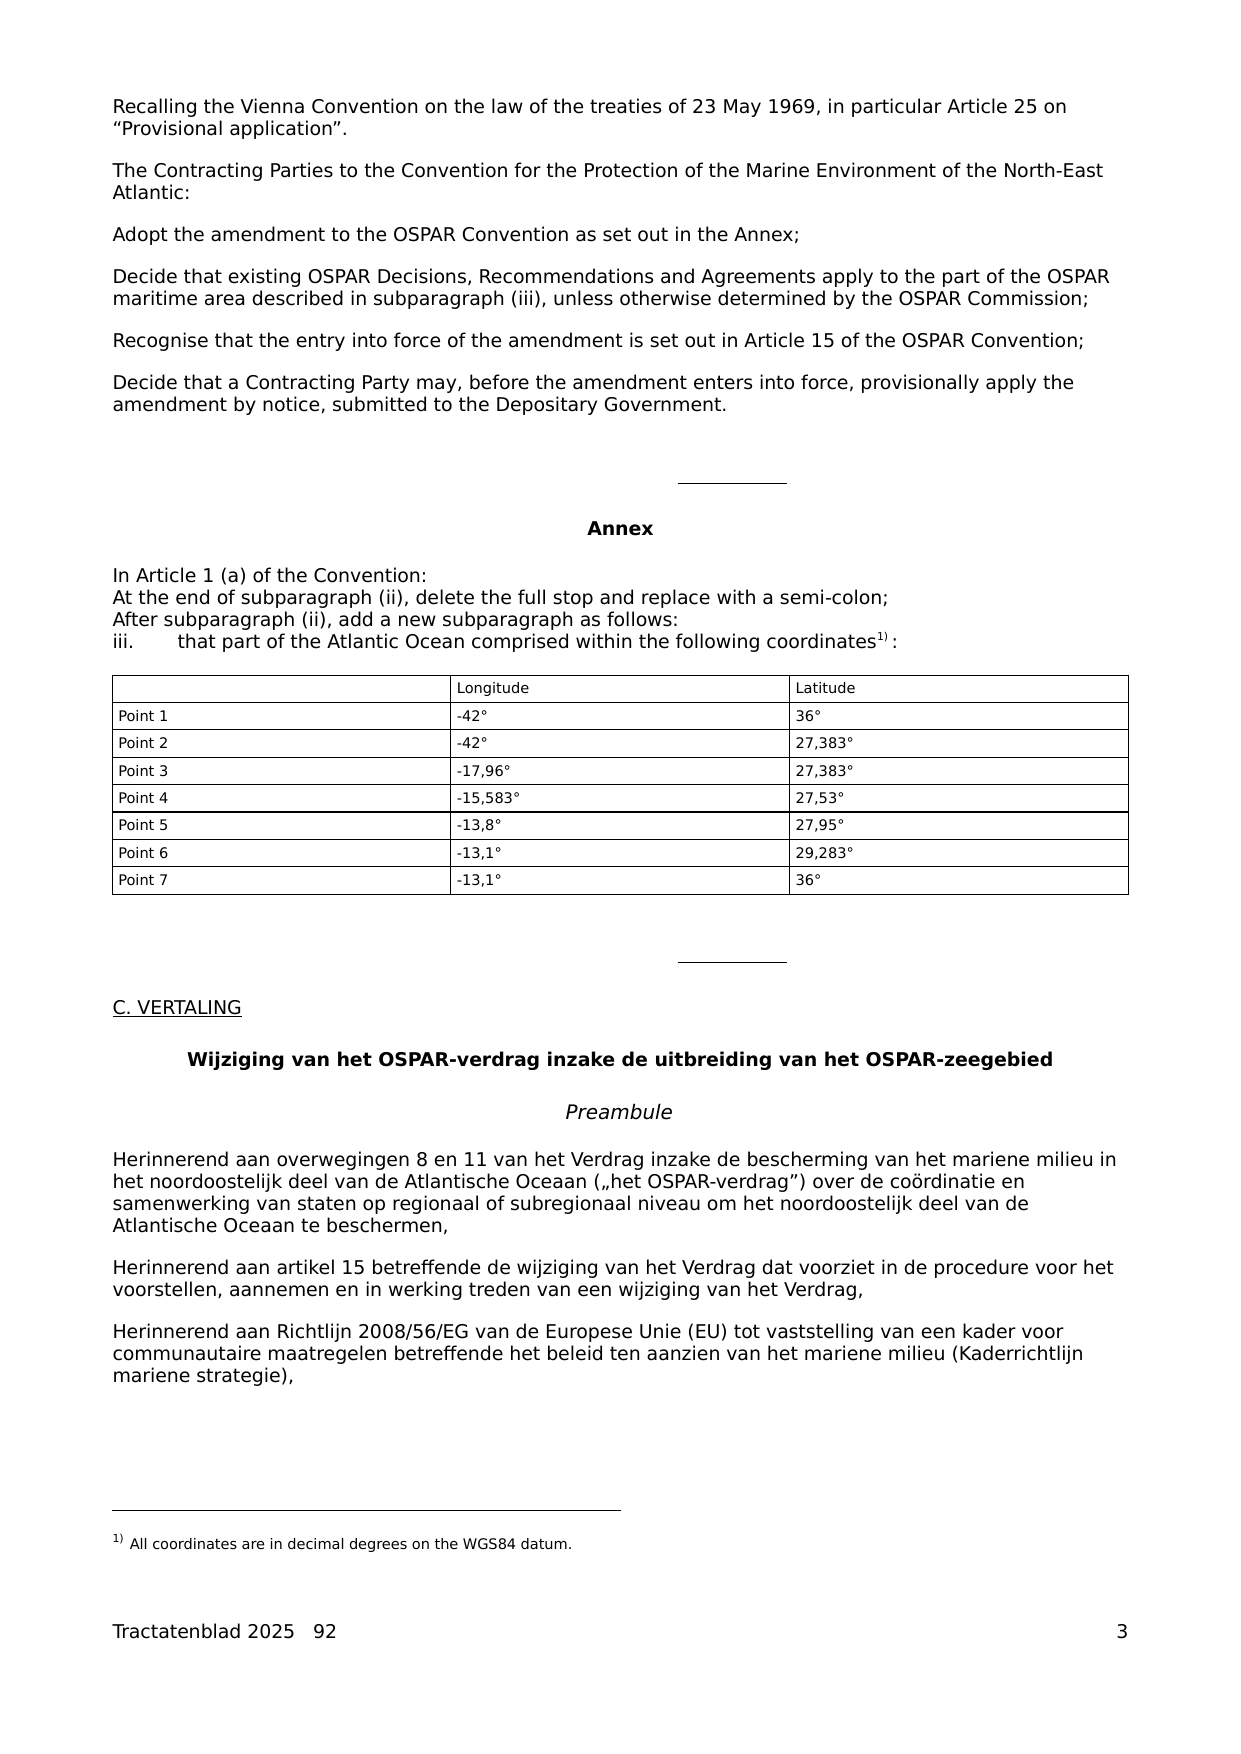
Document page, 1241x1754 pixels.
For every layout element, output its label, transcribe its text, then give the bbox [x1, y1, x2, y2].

table_header Latitude [790, 676, 1128, 702]
table_cell -13,1° [451, 840, 789, 866]
table_cell 27,95° [790, 813, 1128, 839]
table_cell Point 7 [113, 867, 450, 894]
text The Contracting Parties to the Convention for the Protection of the Marine Environment of the North-East Atlantic: [112, 160, 1128, 204]
subtitle Wijziging van het OSPAR-verdrag inzake de uitbreiding van het OSPAR-zeegebied [112, 1049, 1128, 1071]
table_cell 27,383° [790, 730, 1128, 757]
table_cell 36° [790, 867, 1128, 894]
table_cell 29,283° [790, 840, 1128, 866]
text After subparagraph (ii), add a new subparagraph as follows: [112, 609, 1128, 631]
subtitle Preambule [112, 1101, 1128, 1124]
text At the end of subparagraph (ii), delete the full stop and replace with a semi-colon; [112, 587, 1128, 609]
table_cell Point 3 [113, 758, 450, 784]
text In Article 1 (a) of the Convention: [112, 565, 1128, 587]
table_cell 27,383° [790, 758, 1128, 784]
table_cell Point 5 [113, 813, 450, 839]
table_cell -15,583° [451, 785, 789, 811]
text Decide that existing OSPAR Decisions, Recommendations and Agreements apply to the part of the OSPAR maritime area described in subparagraph (iii), unless otherwise determined by the OSPAR Commission; [112, 266, 1128, 310]
table_header [113, 676, 450, 702]
table_cell Point 4 [113, 785, 450, 811]
subtitle Annex [112, 518, 1128, 540]
table_cell 36° [790, 703, 1128, 729]
text Herinnerend aan artikel 15 betreffende de wijziging van het Verdrag dat voorziet in de procedure voor het voorstellen, aannemen en in werking treden van een wijziging van het Verdrag, [112, 1257, 1128, 1301]
text iii. that part of the Atlantic Ocean comprised within the following coordinates: [112, 631, 1128, 653]
text Herinnerend aan overwegingen 8 en 11 van het Verdrag inzake de bescherming van het mariene milieu in het noordoostelijk deel van de Atlantische Oceaan („het OSPAR-verdrag”) over de coördinatie en samenwerking van staten op regionaal of subregionaal niveau om het noordoostelijk deel van de Atlantische Oceaan te beschermen, [112, 1149, 1128, 1237]
table_cell -42° [451, 730, 789, 757]
table_cell -13,1° [451, 867, 789, 894]
subtitle C. VERTALING [112, 997, 1128, 1019]
text Adopt the amendment to the OSPAR Convention as set out in the Annex; [112, 224, 1128, 246]
table_header Longitude [451, 676, 789, 702]
table_cell -13,8° [451, 813, 789, 839]
table_cell Point 2 [113, 730, 450, 757]
text Recognise that the entry into force of the amendment is set out in Article 15 of the OSPAR Convention; [112, 330, 1128, 352]
text Herinnerend aan Richtlijn 2008/56/EG van de Europese Unie (EU) tot vaststelling van een kader voor communautaire maatregelen betreffende het beleid ten aanzien van het mariene milieu (Kaderrichtlijn mariene strategie), [112, 1321, 1128, 1387]
table_cell 27,53° [790, 785, 1128, 811]
text Decide that a Contracting Party may, before the amendment enters into force, provisionally apply the amendment by notice, submitted to the Depositary Government. [112, 372, 1128, 416]
text All coordinates are in decimal degrees on the WGS84 datum. [112, 1532, 1128, 1554]
table_cell -17,96° [451, 758, 789, 784]
table_cell Point 6 [113, 840, 450, 866]
table_cell -42° [451, 703, 789, 729]
text Recalling the Vienna Convention on the law of the treaties of 23 May 1969, in particular Article 25 on “Provisional application”. [112, 96, 1128, 140]
table_cell Point 1 [113, 703, 450, 729]
